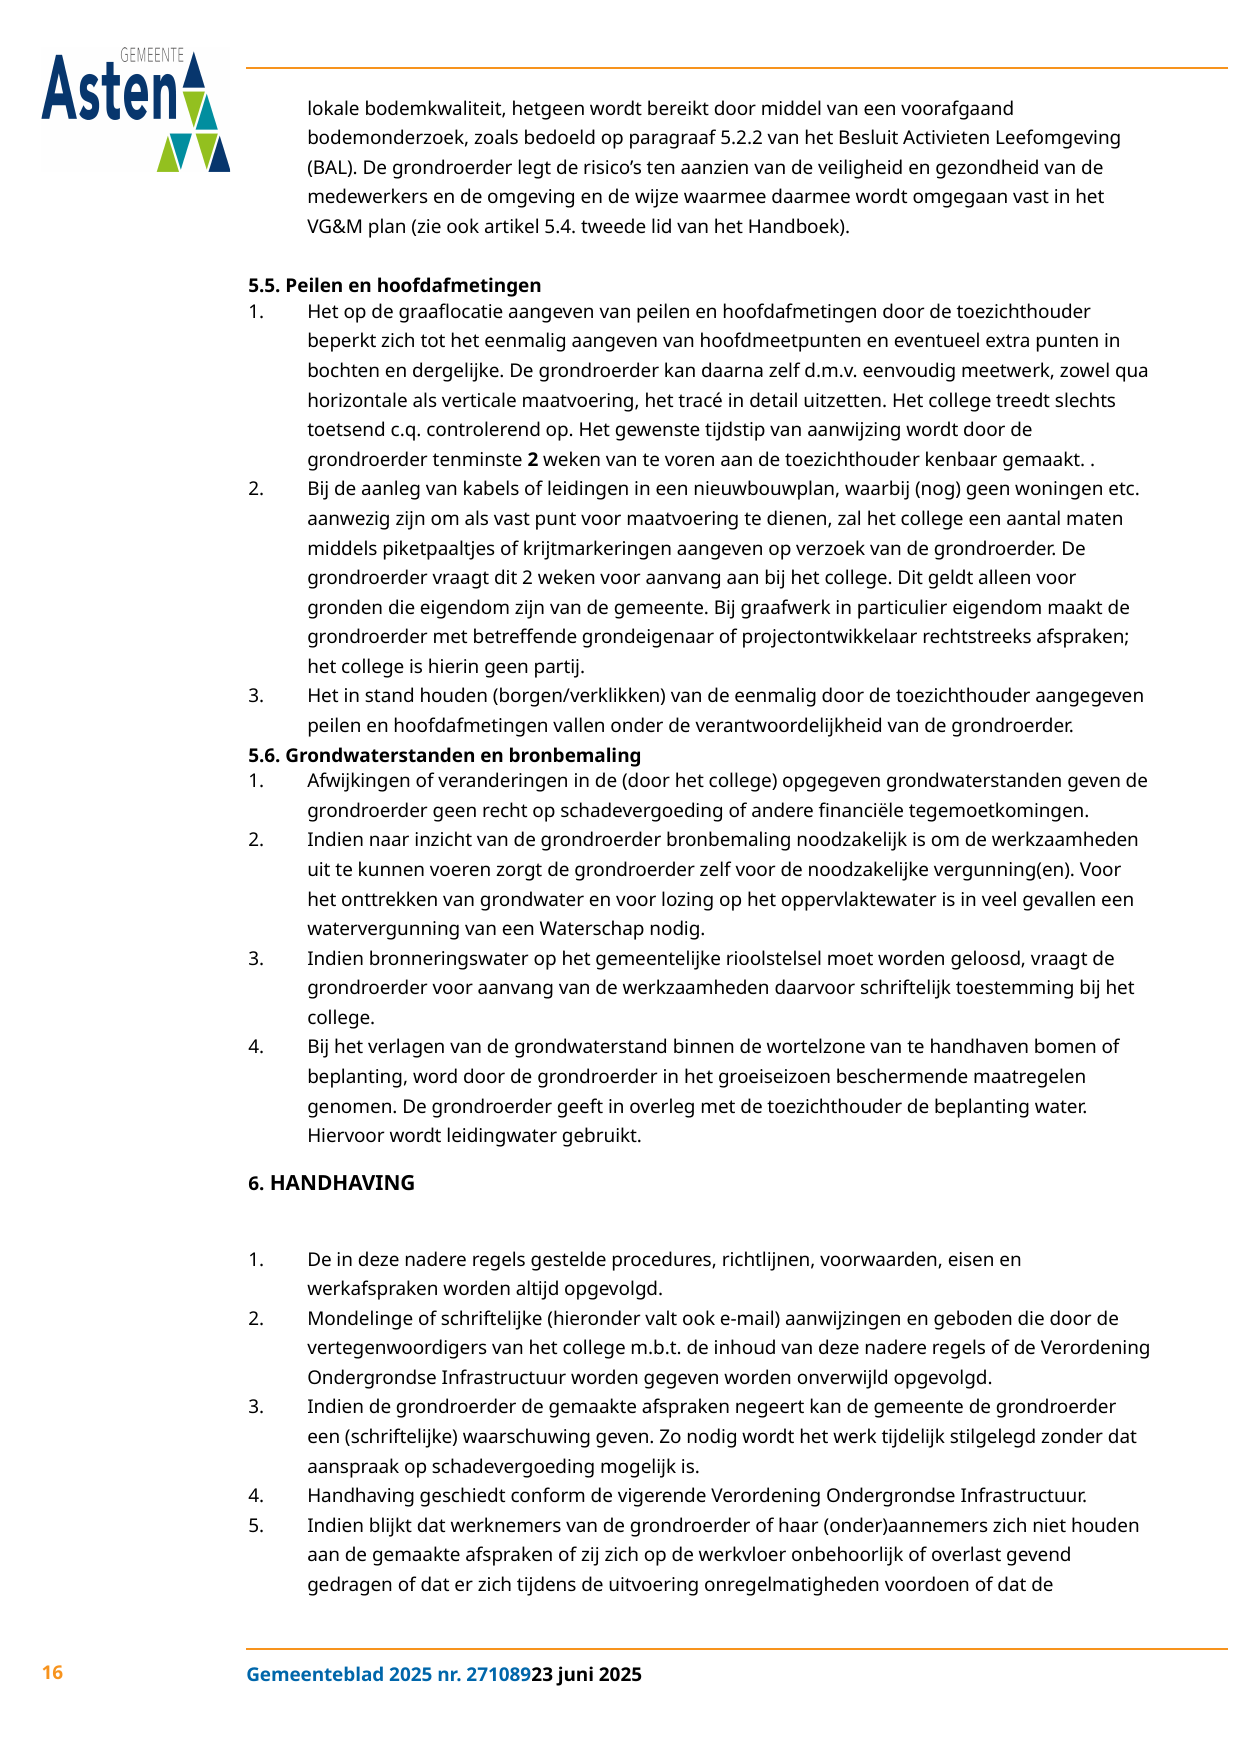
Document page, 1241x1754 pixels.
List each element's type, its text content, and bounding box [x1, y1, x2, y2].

list Mondelinge of schriftelijke (hieronder valt ook e-mail) aanwijzingen en geboden die door de vertegenwoordigers van het college m.b.t. de inhoud van deze nadere regels of de Verordening Ondergrondse Infrastructuur worden gegeven worden onverwijld opgevolgd. [248, 1305, 1152, 1390]
text 5.6. Grondwaterstanden en bronbemaling [248, 742, 1152, 767]
list De in deze nadere regels gestelde procedures, richtlijnen, voorwaarden, eisen en werkafspraken worden altijd opgevolgd. [248, 1246, 1152, 1301]
text 6. HANDHAVING [248, 1168, 1152, 1197]
list lokale bodemkwaliteit, hetgeen wordt bereikt door middel van een voorafgaand bodemonderzoek, zoals bedoeld op paragraaf 5.2.2 van het Besluit Activieten Leefomgeving (BAL). De grondroerder legt de risico’s ten aanzien van de veiligheid en gezondheid van de medewerkers en de omgeving en de wijze waarmee daarmee wordt omgegaan vast in het VG&M plan (zie ook artikel 5.4. tweede lid van het Handboek). [248, 95, 1152, 239]
picture [41, 47, 231, 172]
list Indien blijkt dat werknemers van de grondroerder of haar (onder)aannemers zich niet houden aan de gemaakte afspraken of zij zich op de werkvloer onbehoorlijk of overlast gevend gedragen of dat er zich tijdens de uitvoering onregelmatigheden voordoen of dat de [248, 1512, 1152, 1597]
list Bij het verlagen van de grondwaterstand binnen de wortelzone van te handhaven bomen of beplanting, word door de grondroerder in het groeiseizoen beschermende maatregelen genomen. De grondroerder geeft in overleg met de toezichthouder de beplanting water. Hiervoor wordt leidingwater gebruikt. [248, 1034, 1152, 1148]
list Handhaving geschiedt conform de vigerende Verordening Ondergrondse Infrastructuur. [248, 1482, 1152, 1508]
text 5.5. Peilen en hoofdafmetingen [248, 272, 1152, 298]
list Het op de graaflocatie aangeven van peilen en hoofdafmetingen door de toezichthouder beperkt zich tot het eenmalig aangeven van hoofdmeetpunten en eventueel extra punten in bochten en dergelijke. De grondroerder kan daarna zelf d.m.v. eenvoudig meetwerk, zowel qua horizontale als verticale maatvoering, het tracé in detail uitzetten. Het college treedt slechts toetsend c.q. controlerend op. Het gewenste tijdstip van aanwijzing wordt door de grondroerder tenminste 2 weken van te voren aan de toezichthouder kenbaar gemaakt. . [248, 298, 1152, 472]
list Het in stand houden (borgen/verklikken) van de eenmalig door de toezichthouder aangegeven peilen en hoofdafmetingen vallen onder de verantwoordelijkheid van de grondroerder. [248, 683, 1152, 738]
list Indien bronneringswater op het gemeentelijke rioolstelsel moet worden geloosd, vraagt de grondroerder voor aanvang van de werkzaamheden daarvoor schriftelijk toestemming bij het college. [248, 945, 1152, 1030]
list Indien de grondroerder de gemaakte afspraken negeert kan de gemeente de grondroerder een (schriftelijke) waarschuwing geven. Zo nodig wordt het werk tijdelijk stilgelegd zonder dat aanspraak op schadevergoeding mogelijk is. [248, 1394, 1152, 1479]
list Bij de aanleg van kabels of leidingen in een nieuwbouwplan, waarbij (nog) geen woningen etc. aanwezig zijn om als vast punt voor maatvoering te dienen, zal het college een aantal maten middels piketpaaltjes of krijtmarkeringen aangeven op verzoek van de grondroerder. De grondroerder vraagt dit 2 weken voor aanvang aan bij het college. Dit geldt alleen voor gronden die eigendom zijn van de gemeente. Bij graafwerk in particulier eigendom maakt de grondroerder met betreffende grondeigenaar of projectontwikkelaar rechtstreeks afspraken; het college is hierin geen partij. [248, 476, 1152, 679]
list Afwijkingen of veranderingen in de (door het college) opgegeven grondwaterstanden geven de grondroerder geen recht op schadevergoeding of andere financiële tegemoetkomingen. [248, 767, 1152, 823]
list Indien naar inzicht van de grondroerder bronbemaling noodzakelijk is om de werkzaamheden uit te kunnen voeren zorgt de grondroerder zelf voor de noodzakelijke vergunning(en). Voor het onttrekken van grondwater en voor lozing op het oppervlaktewater is in veel gevallen een watervergunning van een Waterschap nodig. [248, 827, 1152, 941]
